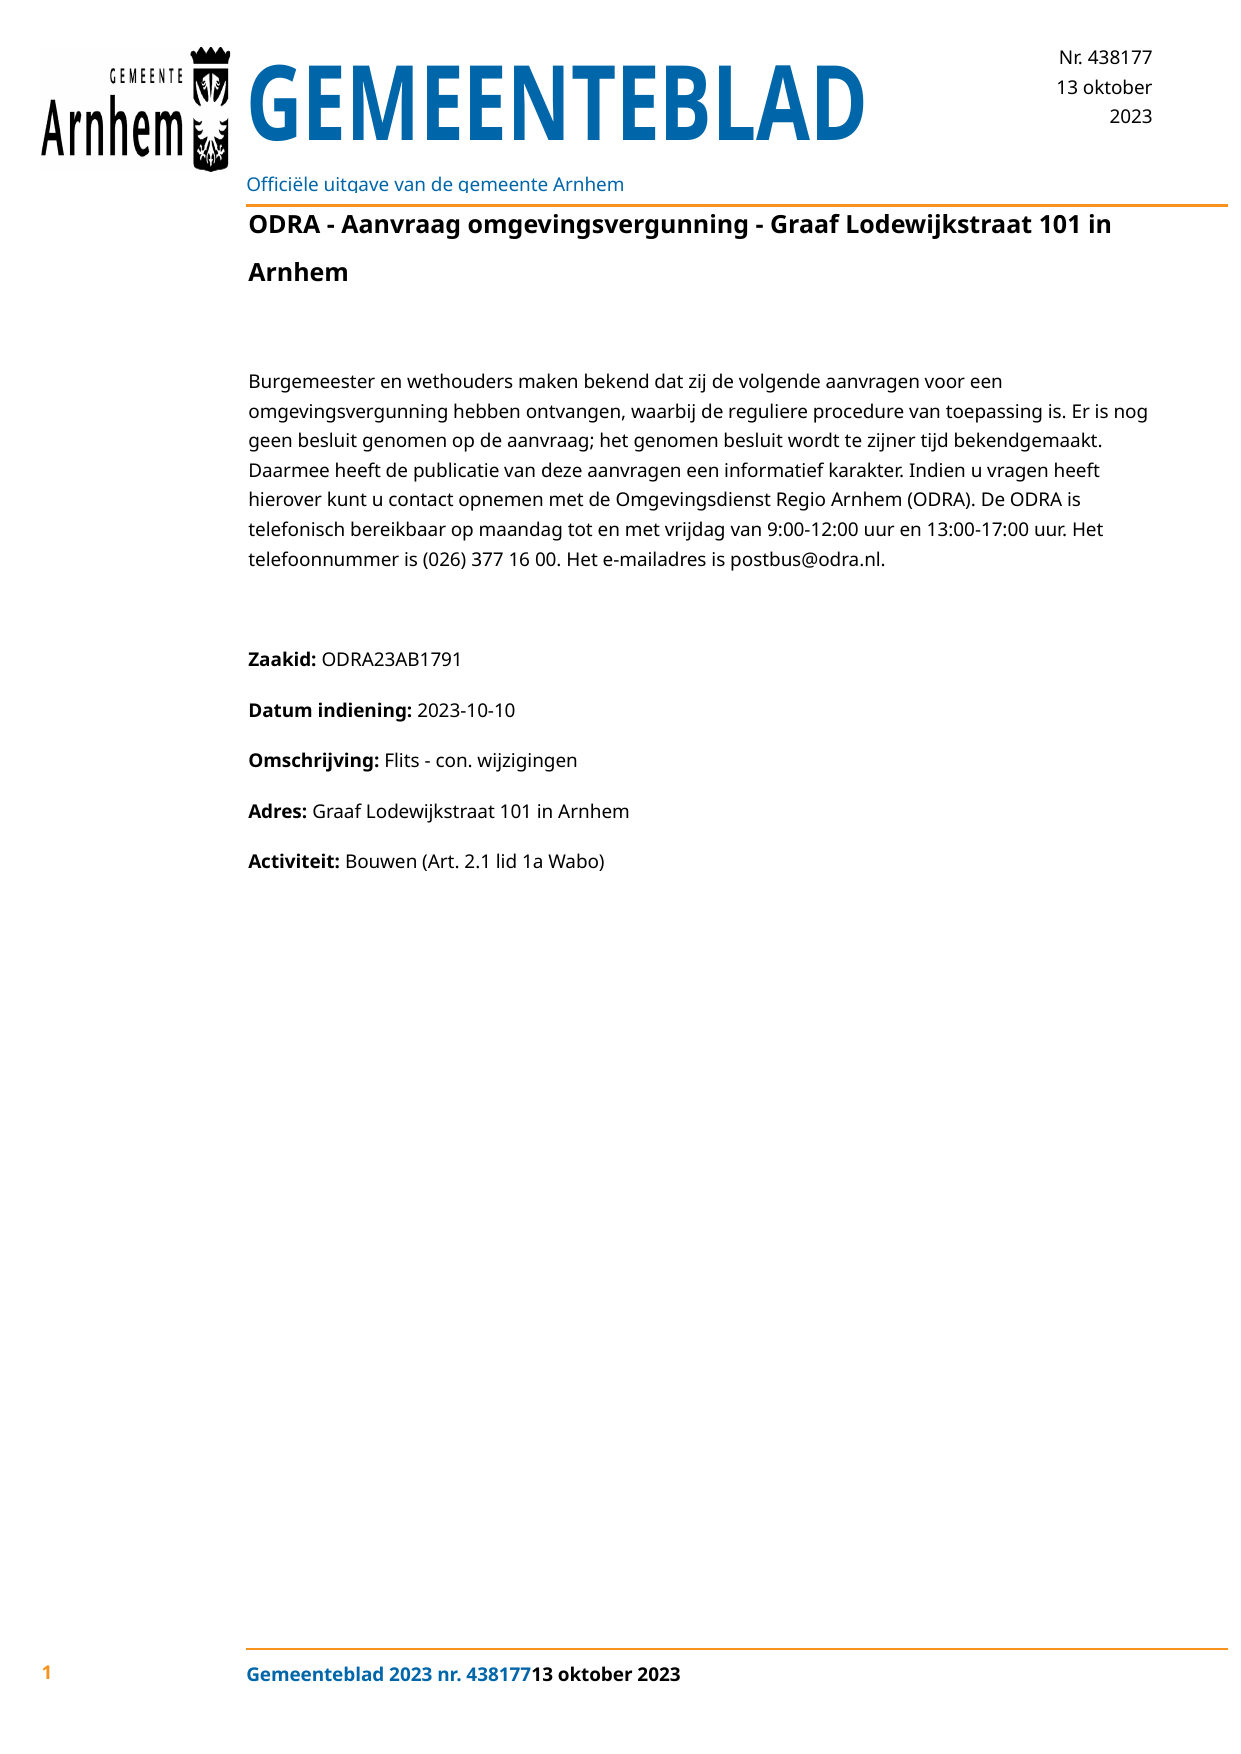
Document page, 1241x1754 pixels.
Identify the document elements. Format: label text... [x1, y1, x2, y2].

text Burgemeester en wethouders maken bekend dat zij de volgende aanvragen voor een omgevingsvergunning hebben ontvangen, waarbij de reguliere procedure van toepassing is. Er is nog geen besluit genomen op de aanvraag; het genomen besluit wordt te zijner tijd bekendgemaakt. Daarmee heeft de publicatie van deze aanvragen een informatief karakter. Indien u vragen heeft hierover kunt u contact opnemen met de Omgevingsdienst Regio Arnhem (ODRA). De ODRA is telefonisch bereikbaar op maandag tot en met vrijdag van 9:00-12:00 uur en 13:00-17:00 uur. Het telefoonnummer is (026) 377 16 00. Het e-mailadres is postbus@odra.nl. [248, 368, 1152, 572]
text Omschrijving: Flits - con. wijzigingen [248, 747, 1152, 773]
text Activiteit: Bouwen (Art. 2.1 lid 1a Wabo) [248, 848, 1152, 874]
text ODRA - Aanvraag omgevingsvergunning - Graaf Lodewijkstraat 101 in Arnhem [248, 207, 1152, 288]
text Datum indiening: 2023-10-10 [248, 697, 1152, 723]
picture [41, 47, 231, 172]
text Adres: Graaf Lodewijkstraat 101 in Arnhem [248, 798, 1152, 824]
text Zaakid: ODRA23AB1791 [248, 647, 1152, 672]
